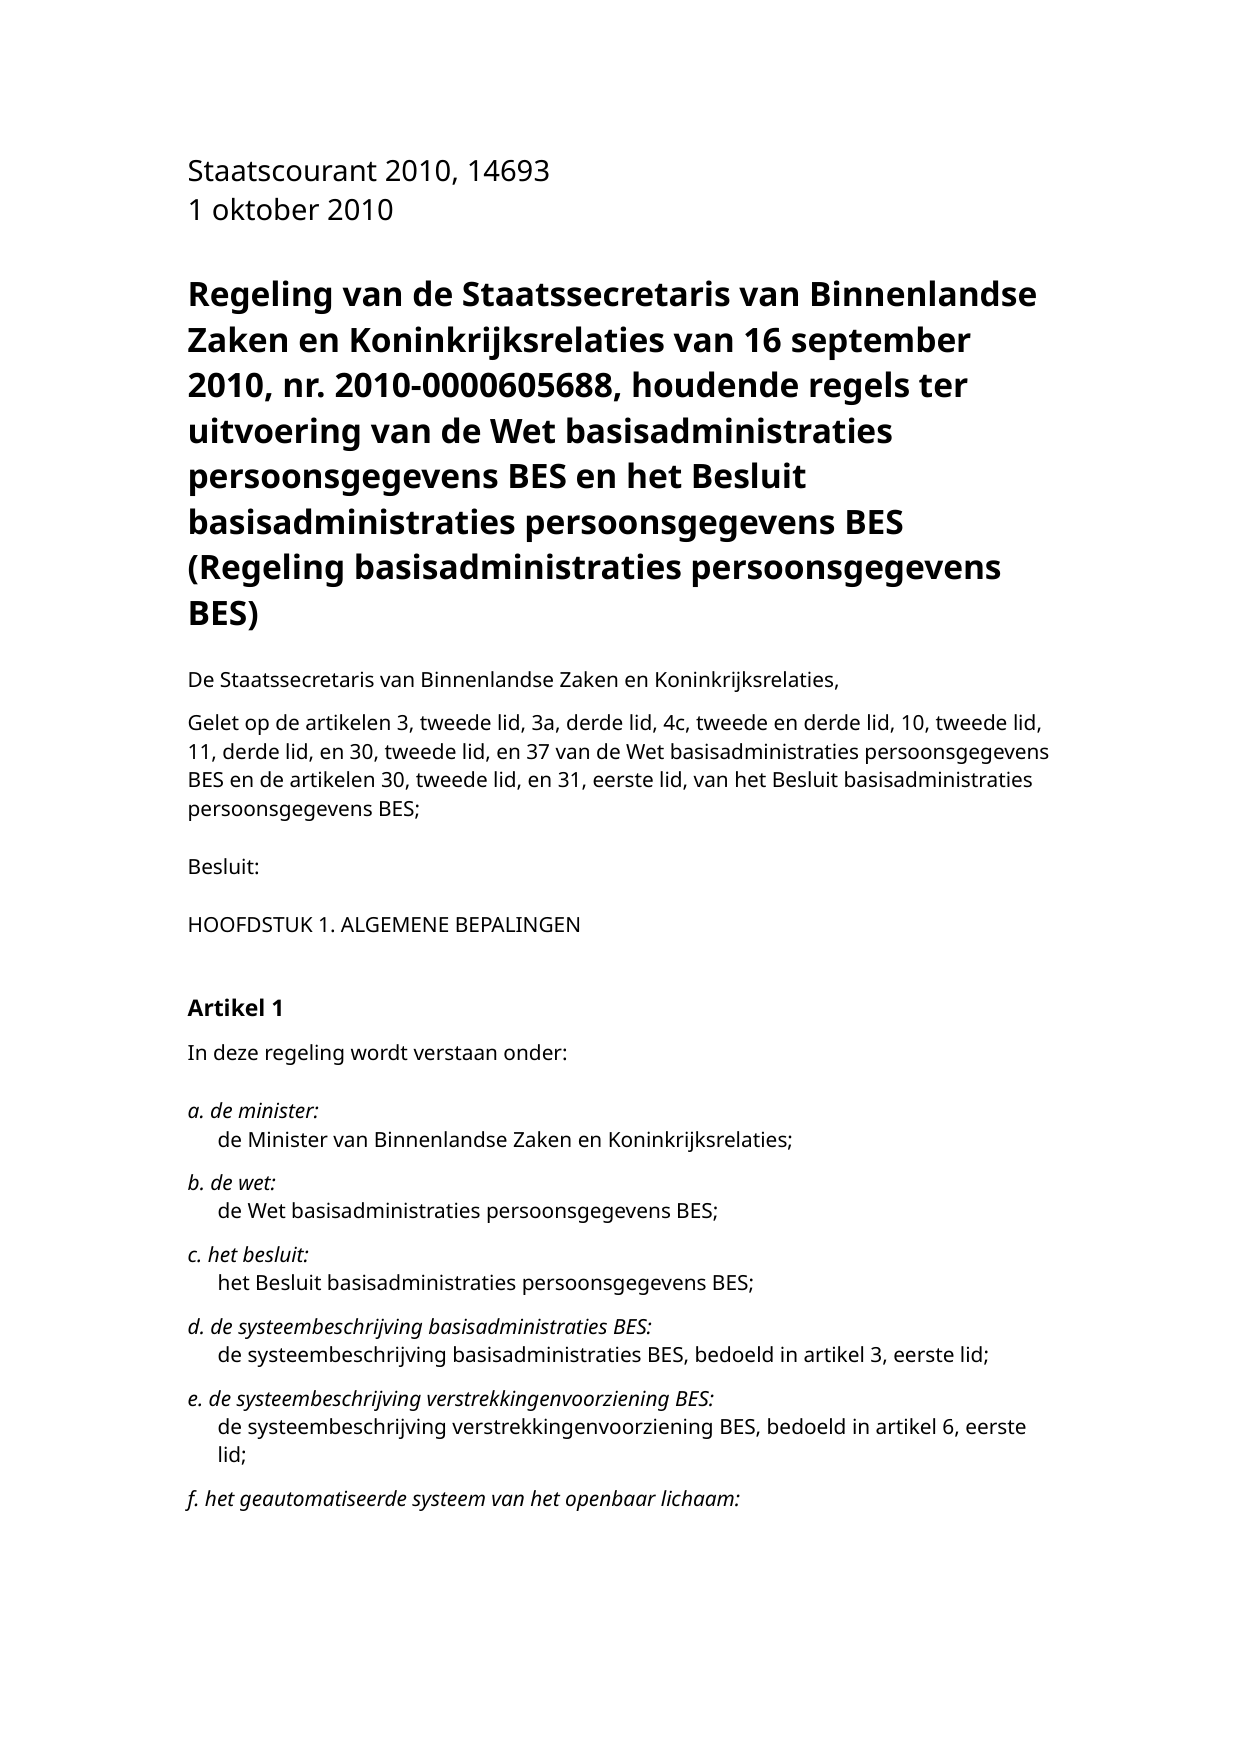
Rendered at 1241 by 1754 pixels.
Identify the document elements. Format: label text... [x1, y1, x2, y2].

text In deze regeling wordt verstaan onder: [187, 1038, 1053, 1066]
text de Wet basisadministraties persoonsgegevens BES; [217, 1197, 1053, 1225]
text Staatscourant 2010, 14693 [187, 150, 1053, 190]
subtitle HOOFDSTUK 1. ALGEMENE BEPALINGEN [187, 911, 1053, 939]
text 1 oktober 2010 [187, 190, 1053, 229]
text d. de systeembeschrijving basisadministraties BES: [187, 1312, 1053, 1340]
text de systeembeschrijving verstrekkingenvoorziening BES, bedoeld in artikel 6, eerste lid; [217, 1412, 1053, 1469]
text Gelet op de artikelen 3, tweede lid, 3a, derde lid, 4c, tweede en derde lid, 10, tweede lid, 11, derde lid, en 30, tweede lid, en 37 van de Wet basisadministraties persoonsgegevens BES en de artikelen 30, tweede lid, en 31, eerste lid, van het Besluit basisadministraties persoonsgegevens BES; [187, 708, 1053, 822]
text c. het besluit: [187, 1240, 1053, 1268]
text de systeembeschrijving basisadministraties BES, bedoeld in artikel 3, eerste lid; [217, 1340, 1053, 1369]
text De Staatssecretaris van Binnenlandse Zaken en Koninkrijksrelaties, [187, 665, 1053, 693]
text het Besluit basisadministraties persoonsgegevens BES; [217, 1268, 1053, 1297]
text f. het geautomatiseerde systeem van het openbaar lichaam: [187, 1484, 1053, 1512]
text b. de wet: [187, 1168, 1053, 1197]
subtitle Regeling van de Staatssecretaris van Binnenlandse Zaken en Koninkrijksrelaties van 16 september 2010, nr. 2010-0000605688, houdende regels ter uitvoering van de Wet basisadministraties persoonsgegevens BES en het Besluit basisadministraties persoonsgegevens BES (Regeling basisadministraties persoonsgegevens BES) [187, 271, 1053, 635]
text de Minister van Binnenlandse Zaken en Koninkrijksrelaties; [217, 1125, 1053, 1153]
text a. de minister: [187, 1096, 1053, 1125]
subtitle Artikel 1 [187, 992, 1053, 1023]
text Besluit: [187, 852, 1053, 881]
text e. de systeembeschrijving verstrekkingenvoorziening BES: [187, 1384, 1053, 1412]
